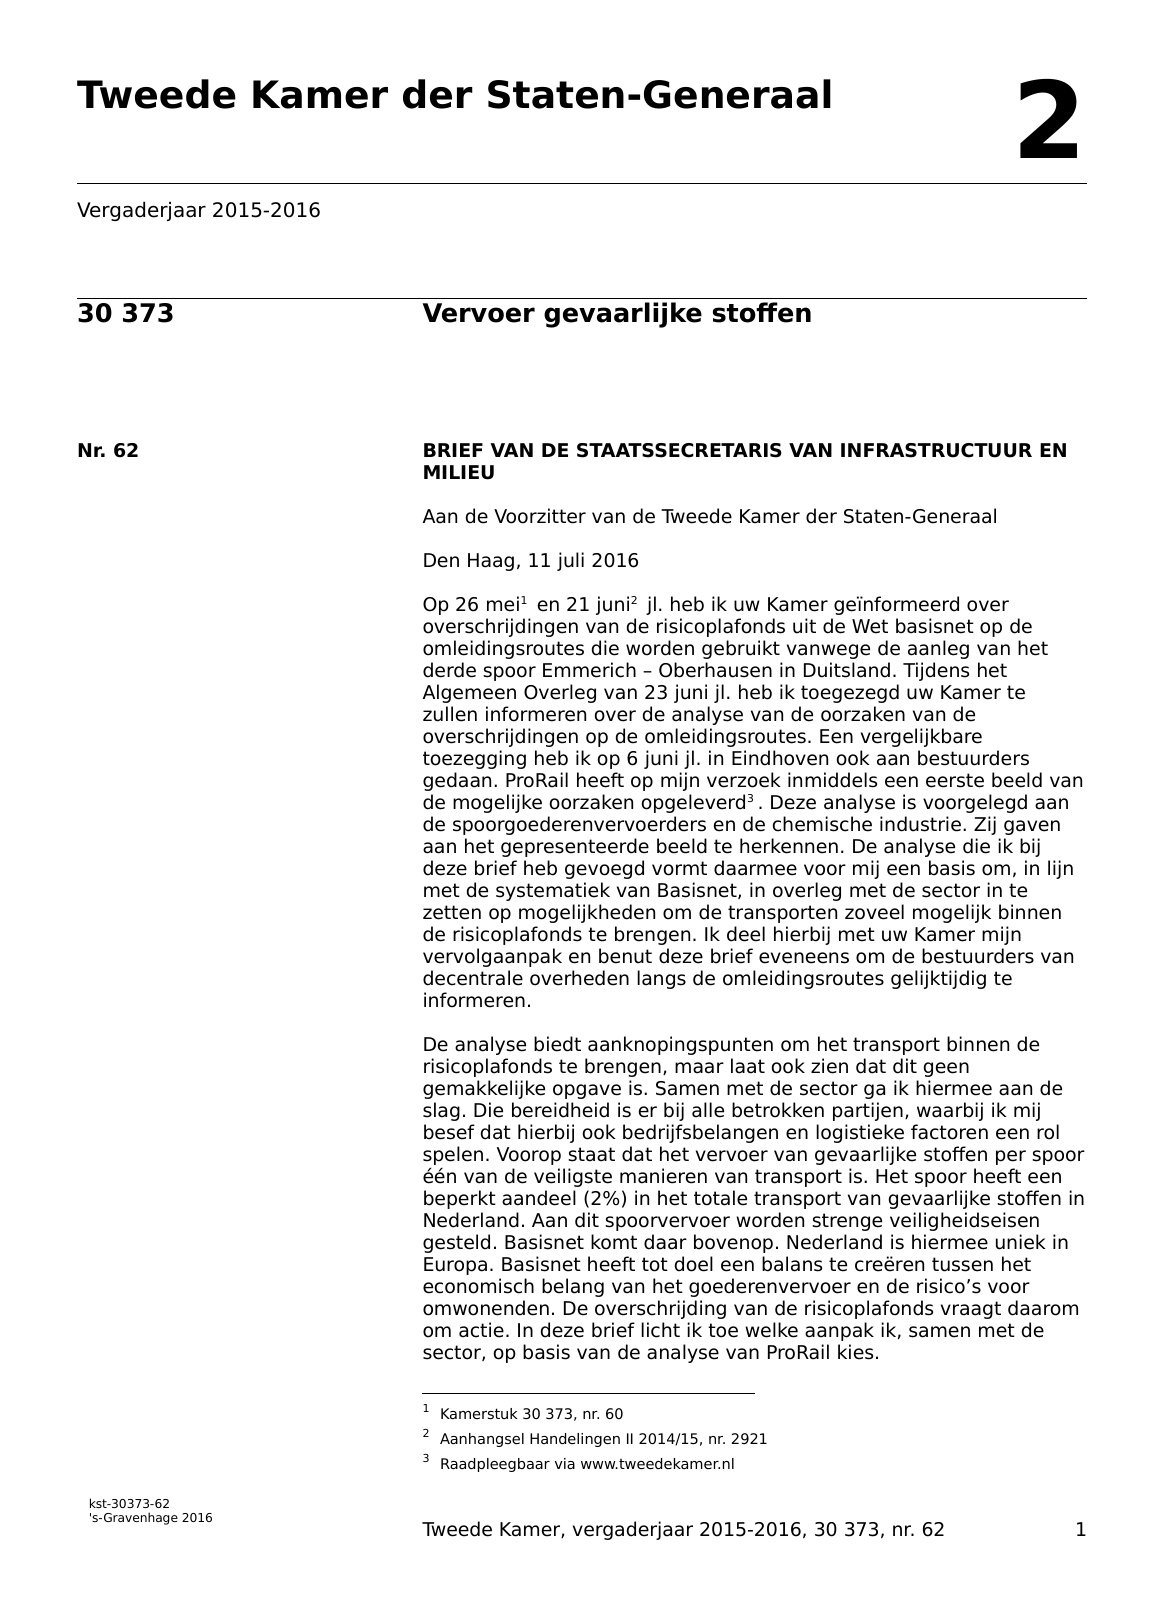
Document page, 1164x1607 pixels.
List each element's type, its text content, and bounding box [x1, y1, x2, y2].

text kst-30373-62 [88, 1497, 323, 1511]
table_cell Vergaderjaar 2015-2016 [77, 184, 1087, 298]
table_header Tweede Kamer der Staten-Generaal [77, 59, 886, 183]
text Aanhangsel Handelingen II 2014/15, nr. 2921 [422, 1427, 1087, 1449]
text 's-Gravenhage 2016 [88, 1511, 323, 1525]
text De analyse biedt aanknopingspunten om het transport binnen de risicoplafonds te brengen, maar laat ook zien dat dit geen gemakkelijke opgave is. Samen met de sector ga ik hiermee aan de slag. Die bereidheid is er bij alle betrokken partijen, waarbij ik mij besef dat hierbij ook bedrijfsbelangen en logistieke factoren een rol spelen. Voorop staat dat het vervoer van gevaarlijke stoffen per spoor één van de veiligste manieren van transport is. Het spoor heeft een beperkt aandeel (2%) in het totale transport van gevaarlijke stoffen in Nederland. Aan dit spoorvervoer worden strenge veiligheidseisen gesteld. Basisnet komt daar bovenop. Nederland is hiermee uniek in Europa. Basisnet heeft tot doel een balans te creëren tussen het economisch belang van het goederenvervoer en de risico’s voor omwonenden. De overschrijding van de risicoplafonds vraagt daarom om actie. In deze brief licht ik toe welke aanpak ik, samen met de sector, op basis van de analyse van ProRail kies. [422, 1034, 1087, 1364]
text Aan de Voorzitter van de Tweede Kamer der Staten-Generaal [422, 506, 1087, 528]
text Op 26 mei en 21 juni jl. heb ik uw Kamer geïnformeerd over overschrijdingen van de risicoplafonds uit de Wet basisnet op de omleidingsroutes die worden gebruikt vanwege de aanleg van het derde spoor Emmerich – Oberhausen in Duitsland. Tijdens het Algemeen Overleg van 23 juni jl. heb ik toegezegd uw Kamer te zullen informeren over de analyse van de oorzaken van de overschrijdingen op de omleidingsroutes. Een vergelijkbare toezegging heb ik op 6 juni jl. in Eindhoven ook aan bestuurders gedaan. ProRail heeft op mijn verzoek inmiddels een eerste beeld van de mogelijke oorzaken opgeleverd. Deze analyse is voorgelegd aan de spoorgoederenvervoerders en de chemische industrie. Zij gaven aan het gepresenteerde beeld te herkennen. De analyse die ik bij deze brief heb gevoegd vormt daarmee voor mij een basis om, in lijn met de systematiek van Basisnet, in overleg met de sector in te zetten op mogelijkheden om de transporten zoveel mogelijk binnen de risicoplafonds te brengen. Ik deel hierbij met uw Kamer mijn vervolgaanpak en benut deze brief eveneens om de bestuurders van decentrale overheden langs de omleidingsroutes gelijktijdig te informeren. [422, 594, 1087, 1012]
text Den Haag, 11 juli 2016 [422, 550, 1087, 572]
subtitle Nr. 62 BRIEF VAN DE STAATSSECRETARIS VAN INFRASTRUCTUUR EN MILIEU [77, 440, 1087, 484]
table_header 2 [886, 59, 1087, 183]
subtitle 30 373 Vervoer gevaarlijke stoffen [77, 299, 1087, 329]
text Raadpleegbaar via www.tweedekamer.nl [422, 1452, 1087, 1474]
text Kamerstuk 30 373, nr. 60 [422, 1402, 1087, 1424]
